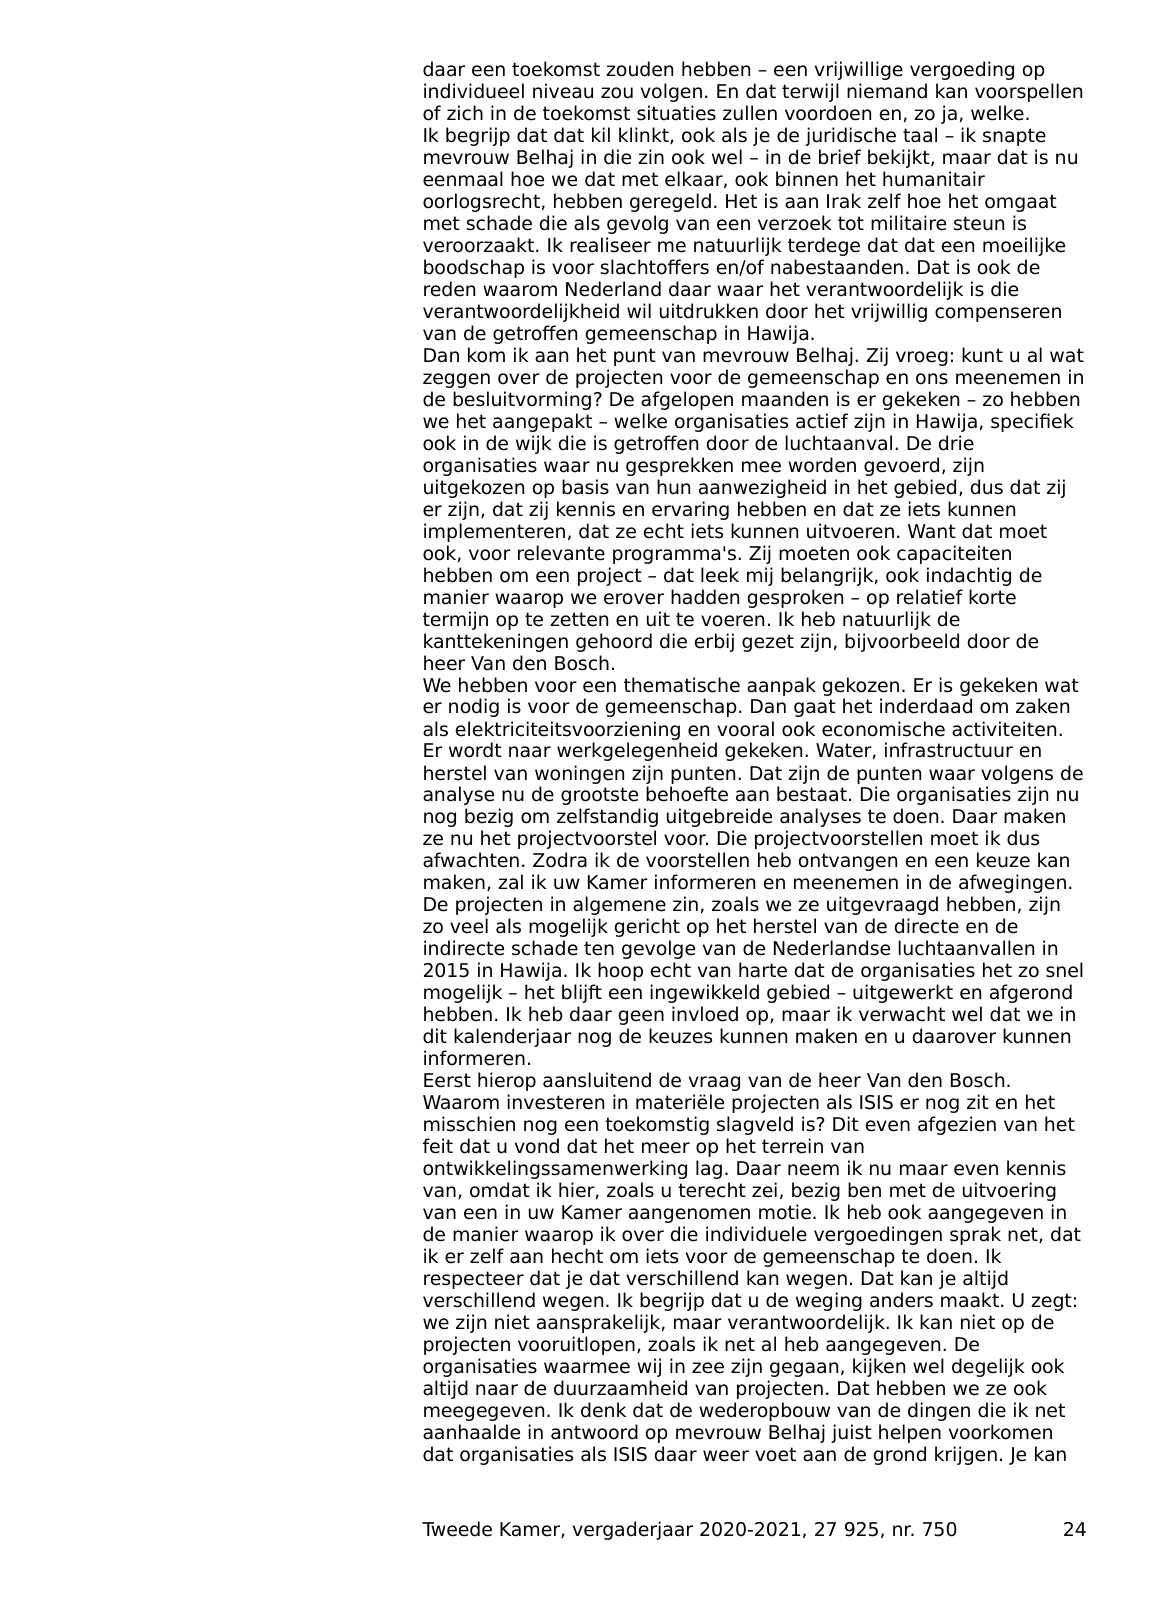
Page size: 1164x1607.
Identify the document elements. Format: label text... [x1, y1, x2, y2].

text daar een toekomst zouden hebben – een vrijwillige vergoeding op individueel niveau zou volgen. En dat terwijl niemand kan voorspellen of zich in de toekomst situaties zullen voordoen en, zo ja, welke. [422, 59, 1087, 125]
text Dan kom ik aan het punt van mevrouw Belhaj. Zij vroeg: kunt u al wat zeggen over de projecten voor de gemeenschap en ons meenemen in de besluitvorming? De afgelopen maanden is er gekeken – zo hebben we het aangepakt – welke organisaties actief zijn in Hawija, specifiek ook in de wijk die is getroffen door de luchtaanval. De drie organisaties waar nu gesprekken mee worden gevoerd, zijn uitgekozen op basis van hun aanwezigheid in het gebied, dus dat zij er zijn, dat zij kennis en ervaring hebben en dat ze iets kunnen implementeren, dat ze echt iets kunnen uitvoeren. Want dat moet ook, voor relevante programma's. Zij moeten ook capaciteiten hebben om een project – dat leek mij belangrijk, ook indachtig de manier waarop we erover hadden gesproken – op relatief korte termijn op te zetten en uit te voeren. Ik heb natuurlijk de kanttekeningen gehoord die erbij gezet zijn, bijvoorbeeld door de heer Van den Bosch. [422, 345, 1087, 674]
text Ik begrijp dat dat kil klinkt, ook als je de juridische taal – ik snapte mevrouw Belhaj in die zin ook wel – in de brief bekijkt, maar dat is nu eenmaal hoe we dat met elkaar, ook binnen het humanitair oorlogsrecht, hebben geregeld. Het is aan Irak zelf hoe het omgaat met schade die als gevolg van een verzoek tot militaire steun is veroorzaakt. Ik realiseer me natuurlijk terdege dat dat een moeilijke boodschap is voor slachtoffers en/of nabestaanden. Dat is ook de reden waarom Nederland daar waar het verantwoordelijk is die verantwoordelijkheid wil uitdrukken door het vrijwillig compenseren van de getroffen gemeenschap in Hawija. [422, 125, 1087, 345]
text Eerst hierop aansluitend de vraag van de heer Van den Bosch. Waarom investeren in materiële projecten als ISIS er nog zit en het misschien nog een toekomstig slagveld is? Dit even afgezien van het feit dat u vond dat het meer op het terrein van ontwikkelingssamenwerking lag. Daar neem ik nu maar even kennis van, omdat ik hier, zoals u terecht zei, bezig ben met de uitvoering van een in uw Kamer aangenomen motie. Ik heb ook aangegeven in de manier waarop ik over die individuele vergoedingen sprak net, dat ik er zelf aan hecht om iets voor de gemeenschap te doen. Ik respecteer dat je dat verschillend kan wegen. Dat kan je altijd verschillend wegen. Ik begrijp dat u de weging anders maakt. U zegt: we zijn niet aansprakelijk, maar verantwoordelijk. Ik kan niet op de projecten vooruitlopen, zoals ik net al heb aangegeven. De organisaties waarmee wij in zee zijn gegaan, kijken wel degelijk ook altijd naar de duurzaamheid van projecten. Dat hebben we ze ook meegegeven. Ik denk dat de wederopbouw van de dingen die ik net aanhaalde in antwoord op mevrouw Belhaj juist helpen voorkomen dat organisaties als ISIS daar weer voet aan de grond krijgen. Je kan [422, 1070, 1087, 1466]
text We hebben voor een thematische aanpak gekozen. Er is gekeken wat er nodig is voor de gemeenschap. Dan gaat het inderdaad om zaken als elektriciteitsvoorziening en vooral ook economische activiteiten. Er wordt naar werkgelegenheid gekeken. Water, infrastructuur en herstel van woningen zijn punten. Dat zijn de punten waar volgens de analyse nu de grootste behoefte aan bestaat. Die organisaties zijn nu nog bezig om zelfstandig uitgebreide analyses te doen. Daar maken ze nu het projectvoorstel voor. Die projectvoorstellen moet ik dus afwachten. Zodra ik de voorstellen heb ontvangen en een keuze kan maken, zal ik uw Kamer informeren en meenemen in de afwegingen. De projecten in algemene zin, zoals we ze uitgevraagd hebben, zijn zo veel als mogelijk gericht op het herstel van de directe en de indirecte schade ten gevolge van de Nederlandse luchtaanvallen in 2015 in Hawija. Ik hoop echt van harte dat de organisaties het zo snel mogelijk – het blijft een ingewikkeld gebied – uitgewerkt en afgerond hebben. Ik heb daar geen invloed op, maar ik verwacht wel dat we in dit kalenderjaar nog de keuzes kunnen maken en u daarover kunnen informeren. [422, 674, 1087, 1070]
